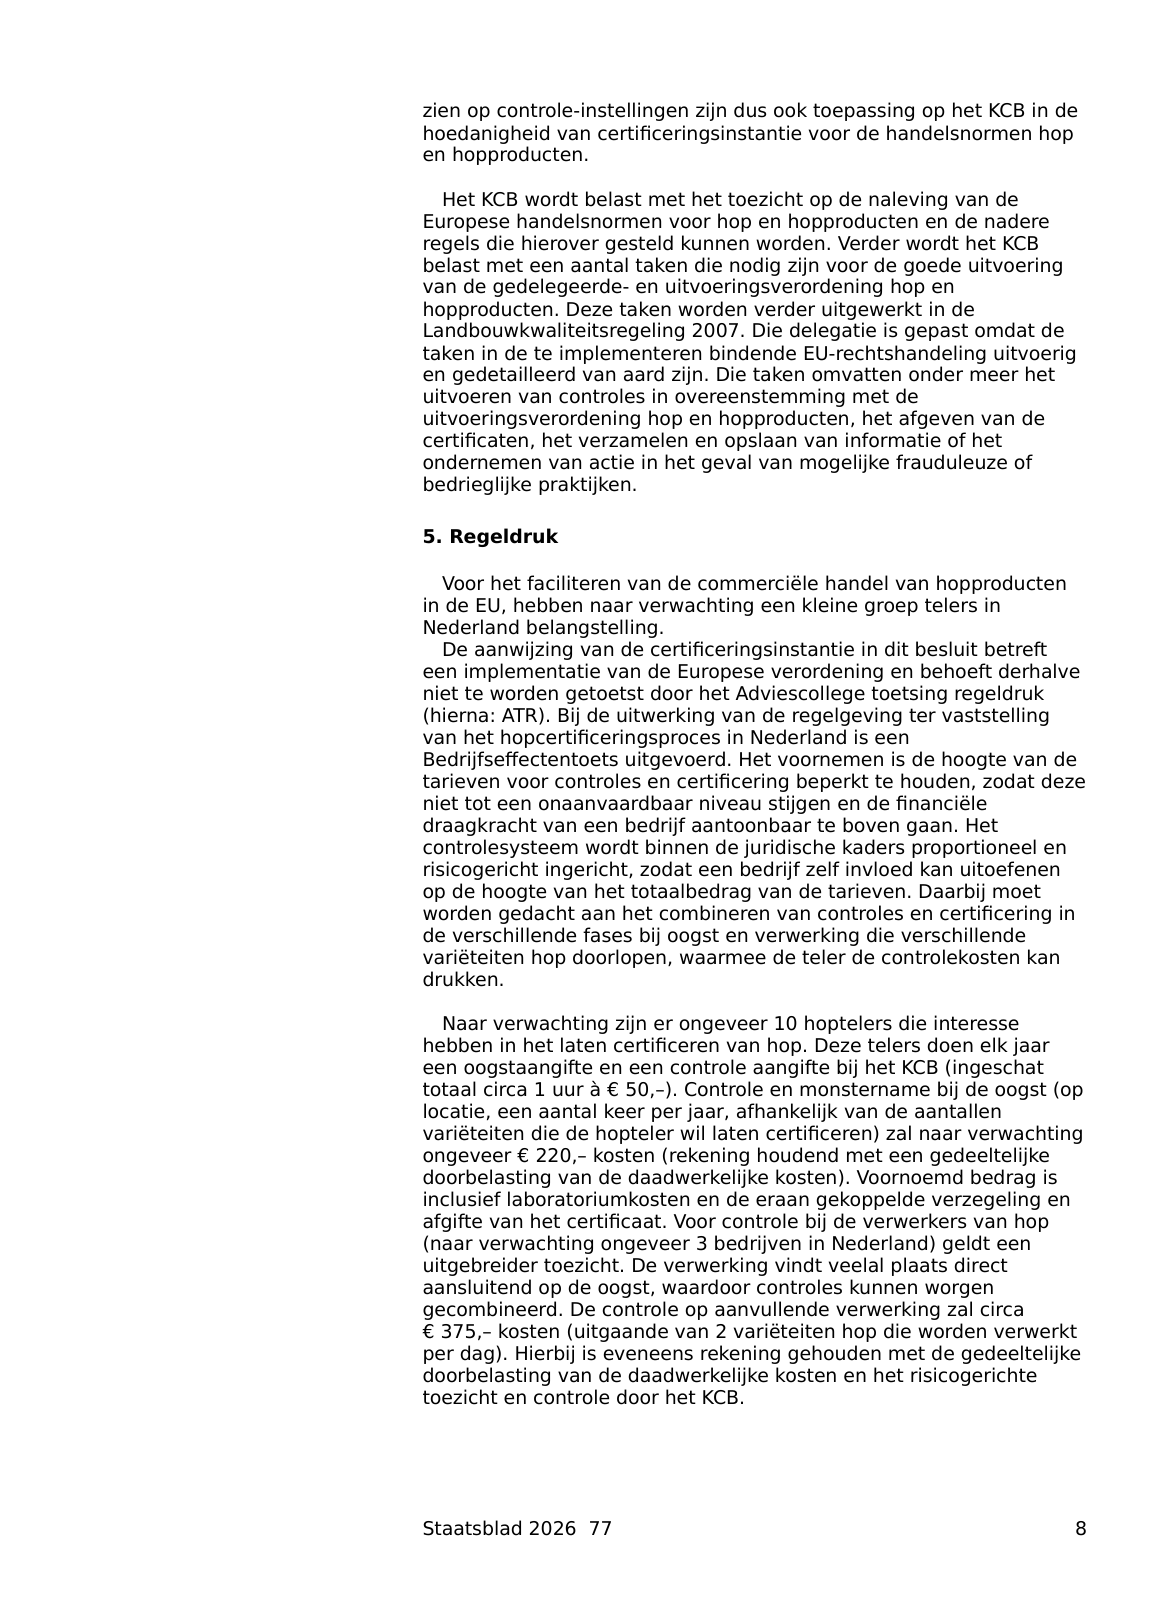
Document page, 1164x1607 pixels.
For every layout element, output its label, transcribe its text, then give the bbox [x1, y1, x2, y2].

subtitle 5. Regeldruk [422, 526, 1087, 548]
text Naar verwachting zijn er ongeveer 10 hoptelers die interesse hebben in het laten certificeren van hop. Deze telers doen elk jaar een oogstaangifte en een controle aangifte bij het KCB (ingeschat totaal circa 1 uur à € 50,–). Controle en monstername bij de oogst (op locatie, een aantal keer per jaar, afhankelijk van de aantallen variëteiten die de hopteler wil laten certificeren) zal naar verwachting ongeveer € 220,– kosten (rekening houdend met een gedeeltelijke doorbelasting van de daadwerkelijke kosten). Voornoemd bedrag is inclusief laboratoriumkosten en de eraan gekoppelde verzegeling en afgifte van het certificaat. Voor controle bij de verwerkers van hop (naar verwachting ongeveer 3 bedrijven in Nederland) geldt een uitgebreider toezicht. De verwerking vindt veelal plaats direct aansluitend op de oogst, waardoor controles kunnen worgen gecombineerd. De controle op aanvullende verwerking zal circa € 375,– kosten (uitgaande van 2 variëteiten hop die worden verwerkt per dag). Hierbij is eveneens rekening gehouden met de gedeeltelijke doorbelasting van de daadwerkelijke kosten en het risicogerichte toezicht en controle door het KCB. [422, 1013, 1087, 1409]
text Het KCB wordt belast met het toezicht op de naleving van de Europese handelsnormen voor hop en hopproducten en de nadere regels die hierover gesteld kunnen worden. Verder wordt het KCB belast met een aantal taken die nodig zijn voor de goede uitvoering van de gedelegeerde- en uitvoeringsverordening hop en hopproducten. Deze taken worden verder uitgewerkt in de Landbouwkwaliteitsregeling 2007. Die delegatie is gepast omdat de taken in de te implementeren bindende EU-rechtshandeling uitvoerig en gedetailleerd van aard zijn. Die taken omvatten onder meer het uitvoeren van controles in overeenstemming met de uitvoeringsverordening hop en hopproducten, het afgeven van de certificaten, het verzamelen en opslaan van informatie of het ondernemen van actie in het geval van mogelijke frauduleuze of bedrieglijke praktijken. [422, 188, 1087, 496]
text Voor het faciliteren van de commerciële handel van hopproducten in de EU, hebben naar verwachting een kleine groep telers in Nederland belangstelling. [422, 573, 1087, 639]
text De aanwijzing van de certificeringsinstantie in dit besluit betreft een implementatie van de Europese verordening en behoeft derhalve niet te worden getoetst door het Adviescollege toetsing regeldruk (hierna: ATR). Bij de uitwerking van de regelgeving ter vaststelling van het hopcertificeringsproces in Nederland is een Bedrijfseffectentoets uitgevoerd. Het voornemen is de hoogte van de tarieven voor controles en certificering beperkt te houden, zodat deze niet tot een onaanvaardbaar niveau stijgen en de financiële draagkracht van een bedrijf aantoonbaar te boven gaan. Het controlesysteem wordt binnen de juridische kaders proportioneel en risicogericht ingericht, zodat een bedrijf zelf invloed kan uitoefenen op de hoogte van het totaalbedrag van de tarieven. Daarbij moet worden gedacht aan het combineren van controles en certificering in de verschillende fases bij oogst en verwerking die verschillende variëteiten hop doorlopen, waarmee de teler de controlekosten kan drukken. [422, 639, 1087, 991]
text zien op controle-instellingen zijn dus ook toepassing op het KCB in de hoedanigheid van certificeringsinstantie voor de handelsnormen hop en hopproducten. [422, 100, 1087, 166]
